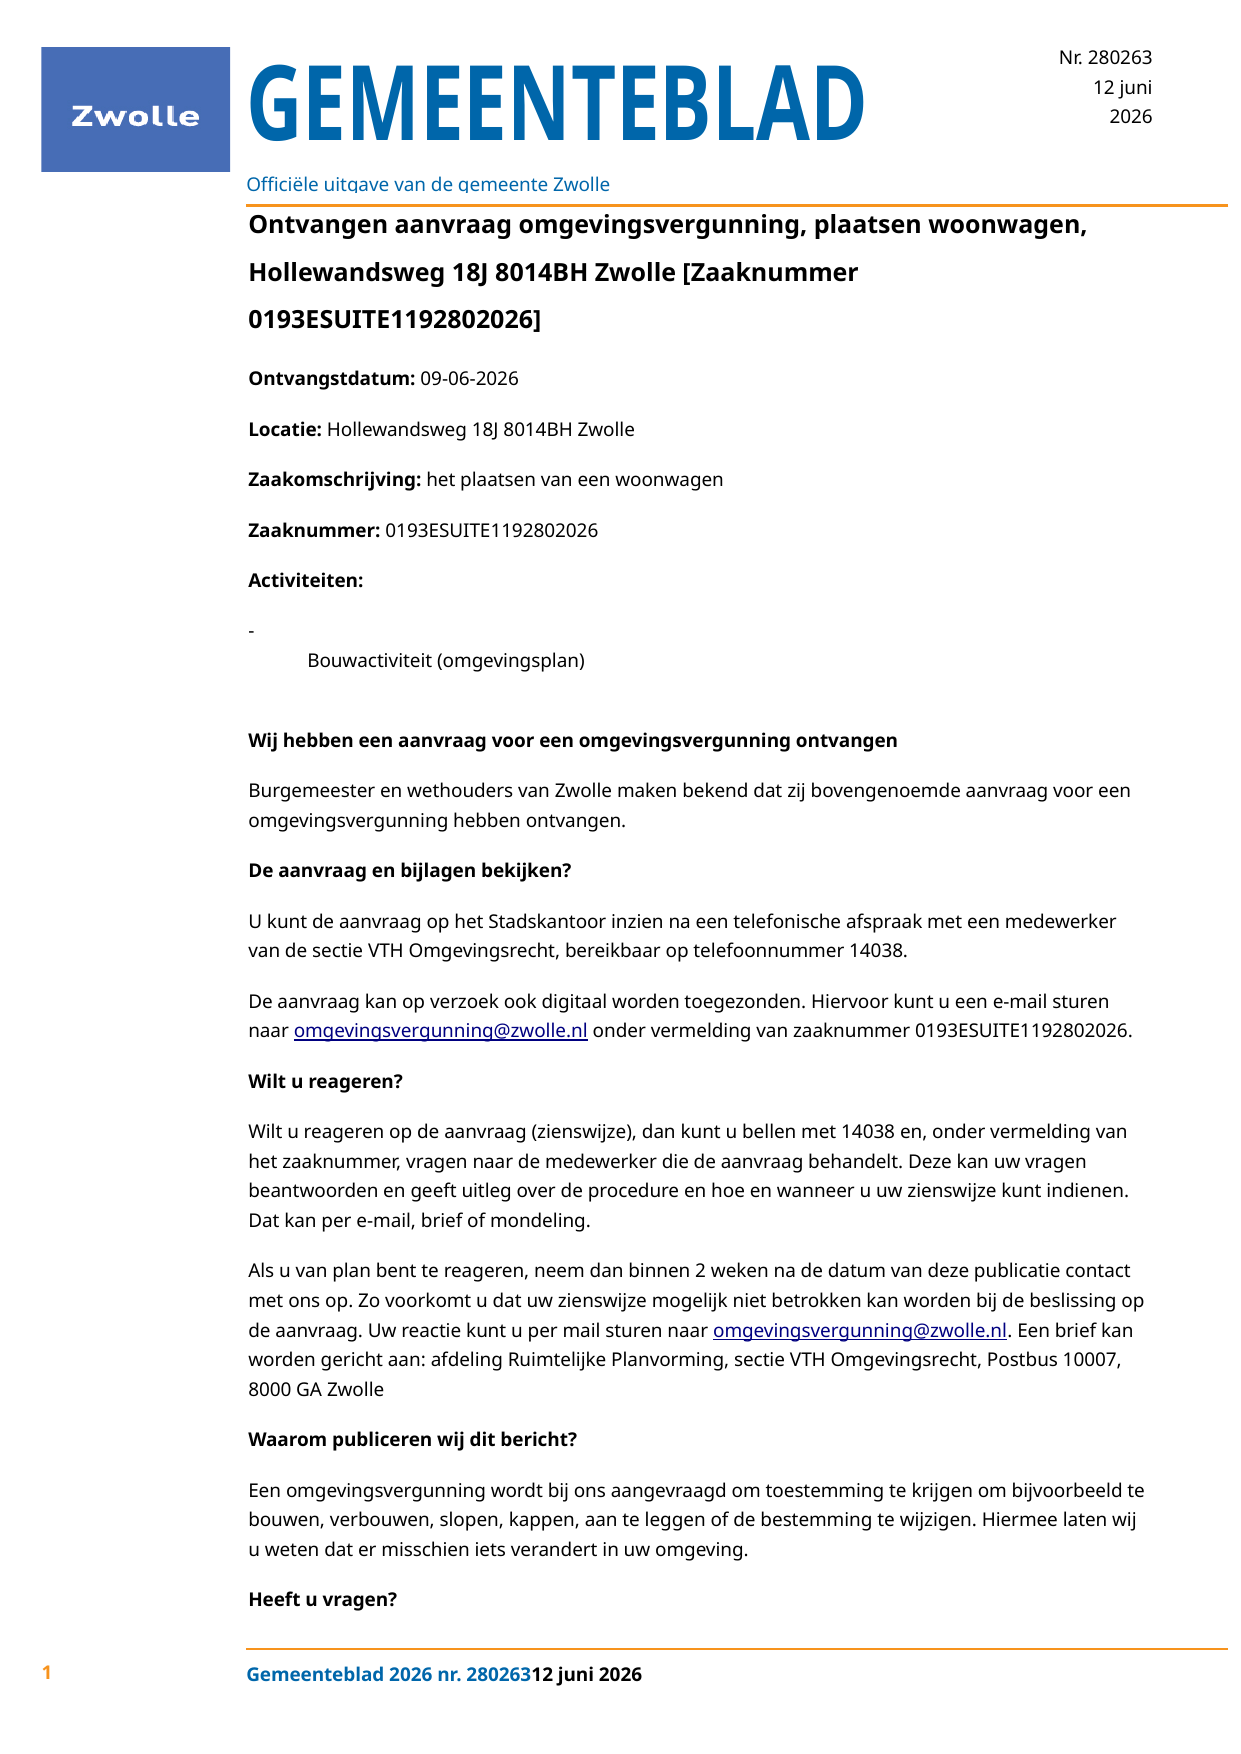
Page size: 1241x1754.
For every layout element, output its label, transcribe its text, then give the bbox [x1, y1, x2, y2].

text Activiteiten: [248, 567, 1152, 593]
text U kunt de aanvraag op het Stadskantoor inzien na een telefonische afspraak met een medewerker van de sectie VTH Omgevingsrecht, bereikbaar op telefoonnummer 14038. [248, 908, 1152, 963]
text Ontvangen aanvraag omgevingsvergunning, plaatsen woonwagen, Hollewandsweg 18J 8014BH Zwolle [Zaaknummer 0193ESUITE1192802026] [248, 207, 1152, 336]
text Ontvangstdatum: 09-06-2026 [248, 366, 1152, 391]
text Een omgevingsvergunning wordt bij ons aangevraagd om toestemming te krijgen om bijvoorbeeld te bouwen, verbouwen, slopen, kappen, aan te leggen of de bestemming te wijzigen. Hiermee laten wij u weten dat er misschien iets verandert in uw omgeving. [248, 1477, 1152, 1562]
text Wilt u reageren? [248, 1068, 1152, 1094]
text Locatie: Hollewandsweg 18J 8014BH Zwolle [248, 416, 1152, 442]
text Wij hebben een aanvraag voor een omgevingsvergunning ontvangen [248, 727, 1152, 753]
text Burgemeester en wethouders van Zwolle maken bekend dat zij bovengenoemde aanvraag voor een omgevingsvergunning hebben ontvangen. [248, 778, 1152, 833]
text De aanvraag kan op verzoek ook digitaal worden toegezonden. Hiervoor kunt u een e-mail sturen naar omgevingsvergunning@zwolle.nl onder vermelding van zaaknummer 0193ESUITE1192802026. [248, 988, 1152, 1043]
text Zaakomschrijving: het plaatsen van een woonwagen [248, 466, 1152, 492]
text Heeft u vragen? [248, 1586, 1152, 1612]
text De aanvraag en bijlagen bekijken? [248, 858, 1152, 883]
text Wilt u reageren op de aanvraag (zienswijze), dan kunt u bellen met 14038 en, onder vermelding van het zaaknummer, vragen naar de medewerker die de aanvraag behandelt. Deze kan uw vragen beantwoorden en geeft uitleg over de procedure en hoe en wanneer u uw zienswijze kunt indienen. Dat kan per e-mail, brief of mondeling. [248, 1118, 1152, 1233]
text Zaaknummer: 0193ESUITE1192802026 [248, 517, 1152, 542]
text Waarom publiceren wij dit bericht? [248, 1426, 1152, 1452]
list Bouwactiviteit (omgevingsplan) [248, 647, 1152, 673]
picture [41, 47, 231, 172]
text Als u van plan bent te reageren, neem dan binnen 2 weken na de datum van deze publicatie contact met ons op. Zo voorkomt u dat uw zienswijze mogelijk niet betrokken kan worden bij de beslissing op de aanvraag. Uw reactie kunt u per mail sturen naar omgevingsvergunning@zwolle.nl. Een brief kan worden gericht aan: afdeling Ruimtelijke Planvorming, sectie VTH Omgevingsrecht, Postbus 10007, 8000 GA Zwolle [248, 1258, 1152, 1402]
